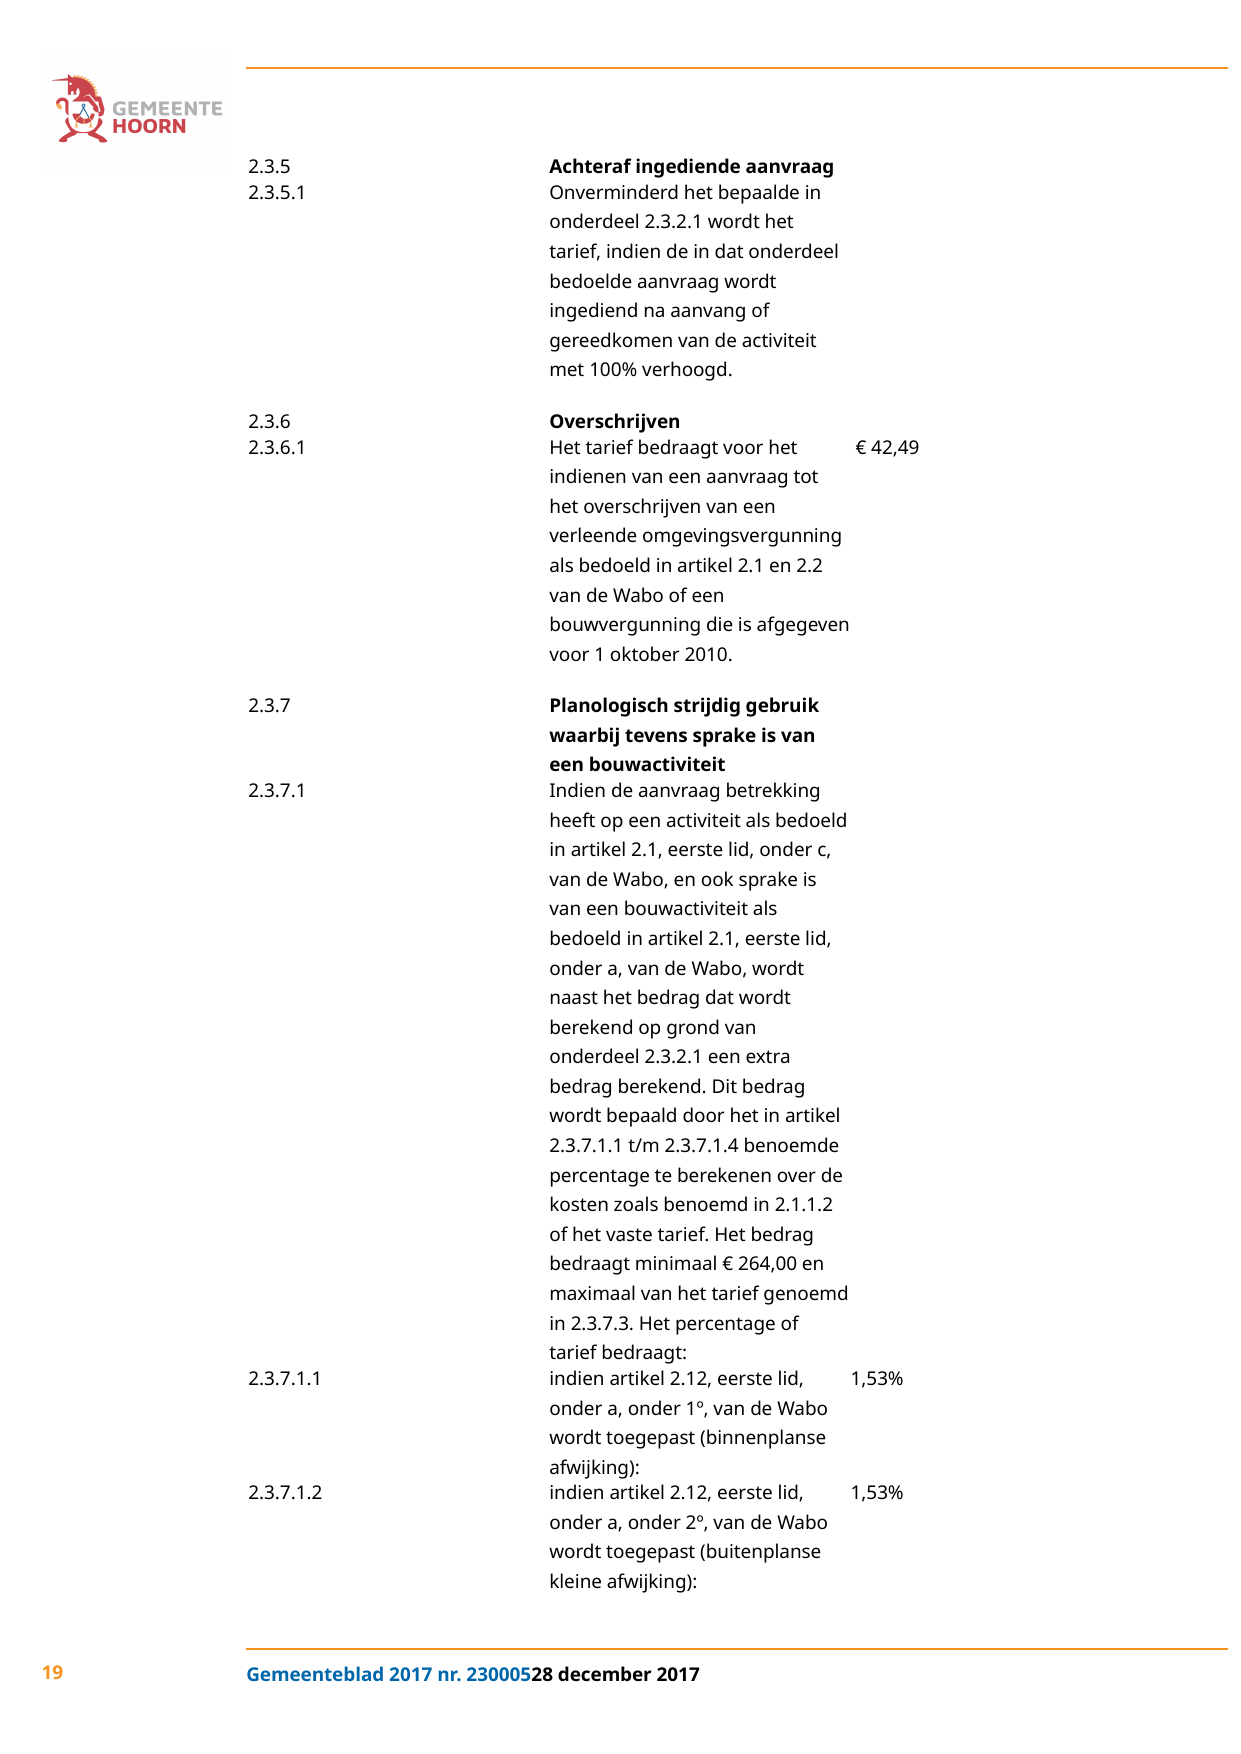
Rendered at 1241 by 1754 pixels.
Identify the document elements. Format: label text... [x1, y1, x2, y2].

table_header Achteraf ingediende aanvraag [549, 154, 850, 179]
table_cell [850, 693, 1152, 777]
table_cell 2.3.6 [248, 408, 549, 434]
table_cell indien artikel 2.12, eerste lid, onder a, onder 1º, van de Wabo wordt toegepast (binnenplanse afwijking): [549, 1365, 850, 1479]
table_cell 1,53% [850, 1365, 1152, 1479]
table_cell [549, 95, 850, 121]
table_cell 2.3.7.1 [248, 777, 549, 1365]
table_cell [248, 95, 549, 121]
table_cell [850, 179, 1152, 382]
table_cell [248, 667, 549, 692]
table_header 2.3.5 [248, 154, 549, 179]
table_cell € 42,49 [850, 434, 1152, 667]
table_cell [248, 383, 549, 408]
table_cell 2.3.5.1 [248, 179, 549, 382]
table_header [850, 154, 1152, 179]
table_cell [549, 383, 850, 408]
table_cell 2.3.7.1.1 [248, 1365, 549, 1479]
table_cell [850, 408, 1152, 434]
table_cell Planologisch strijdig gebruik waarbij tevens sprake is van een bouwactiviteit [549, 693, 850, 777]
table_cell 1,53% [850, 1480, 1152, 1594]
table_cell Overschrijven [549, 408, 850, 434]
table_cell 2.3.7.1.2 [248, 1480, 549, 1594]
table_cell [850, 383, 1152, 408]
table_cell Het tarief bedraagt voor het indienen van een aanvraag tot het overschrijven van een verleende omgevingsvergunning als bedoeld in artikel 2.1 en 2.2 van de Wabo of een bouwvergunning die is afgegeven voor 1 oktober 2010. [549, 434, 850, 667]
table_cell 2.3.6.1 [248, 434, 549, 667]
table_cell [850, 667, 1152, 692]
table_cell Indien de aanvraag betrekking heeft op een activiteit als bedoeld in artikel 2.1, eerste lid, onder c, van de Wabo, en ook sprake is van een bouwactiviteit als bedoeld in artikel 2.1, eerste lid, onder a, van de Wabo, wordt naast het bedrag dat wordt berekend op grond van onderdeel 2.3.2.1 een extra bedrag berekend. Dit bedrag wordt bepaald door het in artikel 2.3.7.1.1 t/m 2.3.7.1.4 benoemde percentage te berekenen over de kosten zoals benoemd in 2.1.1.2 of het vaste tarief. Het bedrag bedraagt minimaal € 264,00 en maximaal van het tarief genoemd in 2.3.7.3. Het percentage of tarief bedraagt: [549, 777, 850, 1365]
table_cell indien artikel 2.12, eerste lid, onder a, onder 2º, van de Wabo wordt toegepast (buitenplanse kleine afwijking): [549, 1480, 850, 1594]
table_cell [850, 777, 1152, 1365]
table_cell [850, 95, 1152, 121]
table_cell Onverminderd het bepaalde in onderdeel 2.3.2.1 wordt het tarief, indien de in dat onderdeel bedoelde aanvraag wordt ingediend na aanvang of gereedkomen van de activiteit met 100% verhoogd. [549, 179, 850, 382]
picture [41, 47, 231, 172]
table_cell 2.3.7 [248, 693, 549, 777]
table_cell [549, 667, 850, 692]
